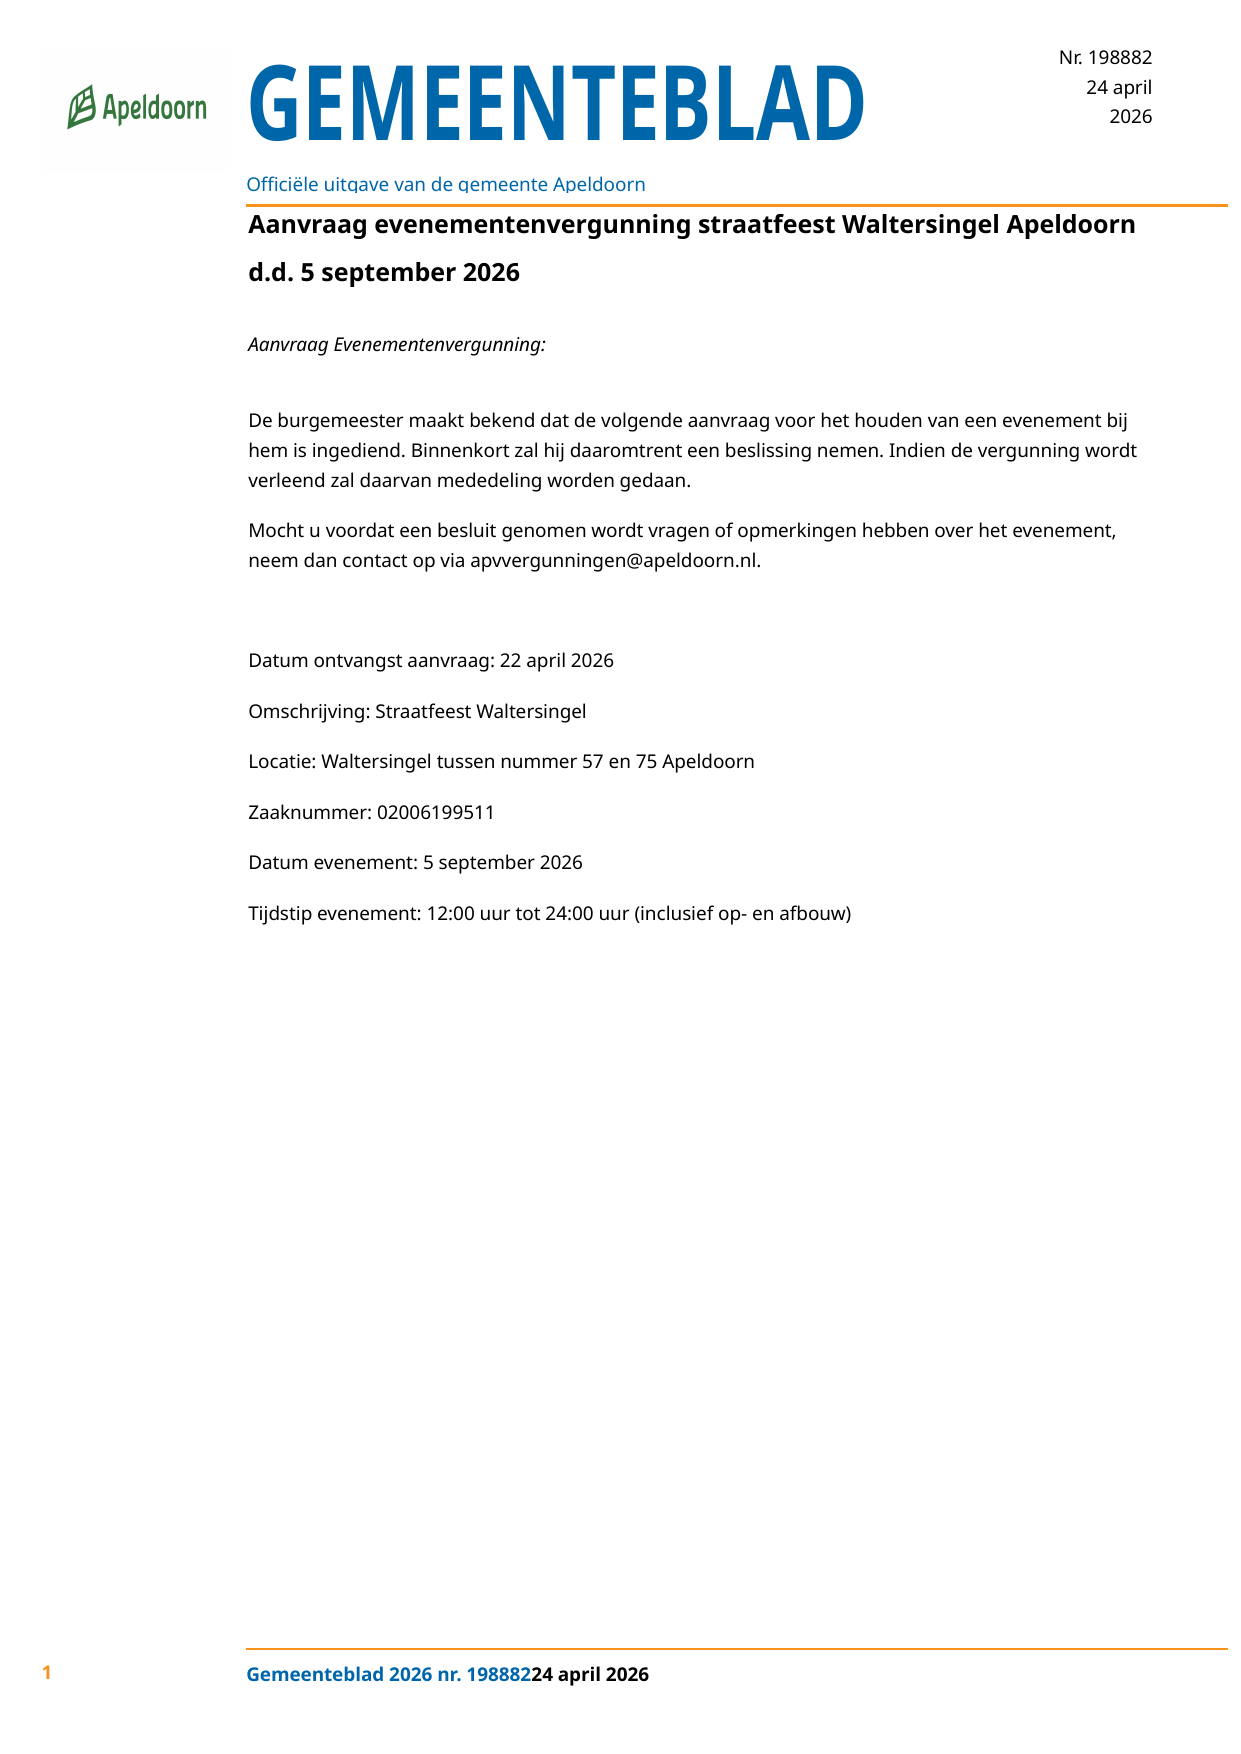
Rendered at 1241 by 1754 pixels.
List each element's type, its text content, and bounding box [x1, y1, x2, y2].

text Tijdstip evenement: 12:00 uur tot 24:00 uur (inclusief op- en afbouw) [248, 900, 1152, 925]
text Datum ontvangst aanvraag: 22 april 2026 [248, 648, 1152, 673]
text Locatie: Waltersingel tussen nummer 57 en 75 Apeldoorn [248, 748, 1152, 774]
text Aanvraag evenementenvergunning straatfeest Waltersingel Apeldoorn d.d. 5 september 2026 [248, 207, 1152, 288]
text De burgemeester maakt bekend dat de volgende aanvraag voor het houden van een evenement bij hem is ingediend. Binnenkort zal hij daaromtrent een beslissing nemen. Indien de vergunning wordt verleend zal daarvan mededeling worden gedaan. [248, 408, 1152, 492]
text Mocht u voordat een besluit genomen wordt vragen of opmerkingen hebben over het evenement, neem dan contact op via apvvergunningen@apeldoorn.nl. [248, 517, 1152, 572]
text Zaaknummer: 02006199511 [248, 799, 1152, 824]
picture [41, 47, 231, 172]
text Omschrijving: Straatfeest Waltersingel [248, 698, 1152, 724]
text Aanvraag Evenementenvergunning: [248, 331, 1152, 357]
text Datum evenement: 5 september 2026 [248, 849, 1152, 875]
